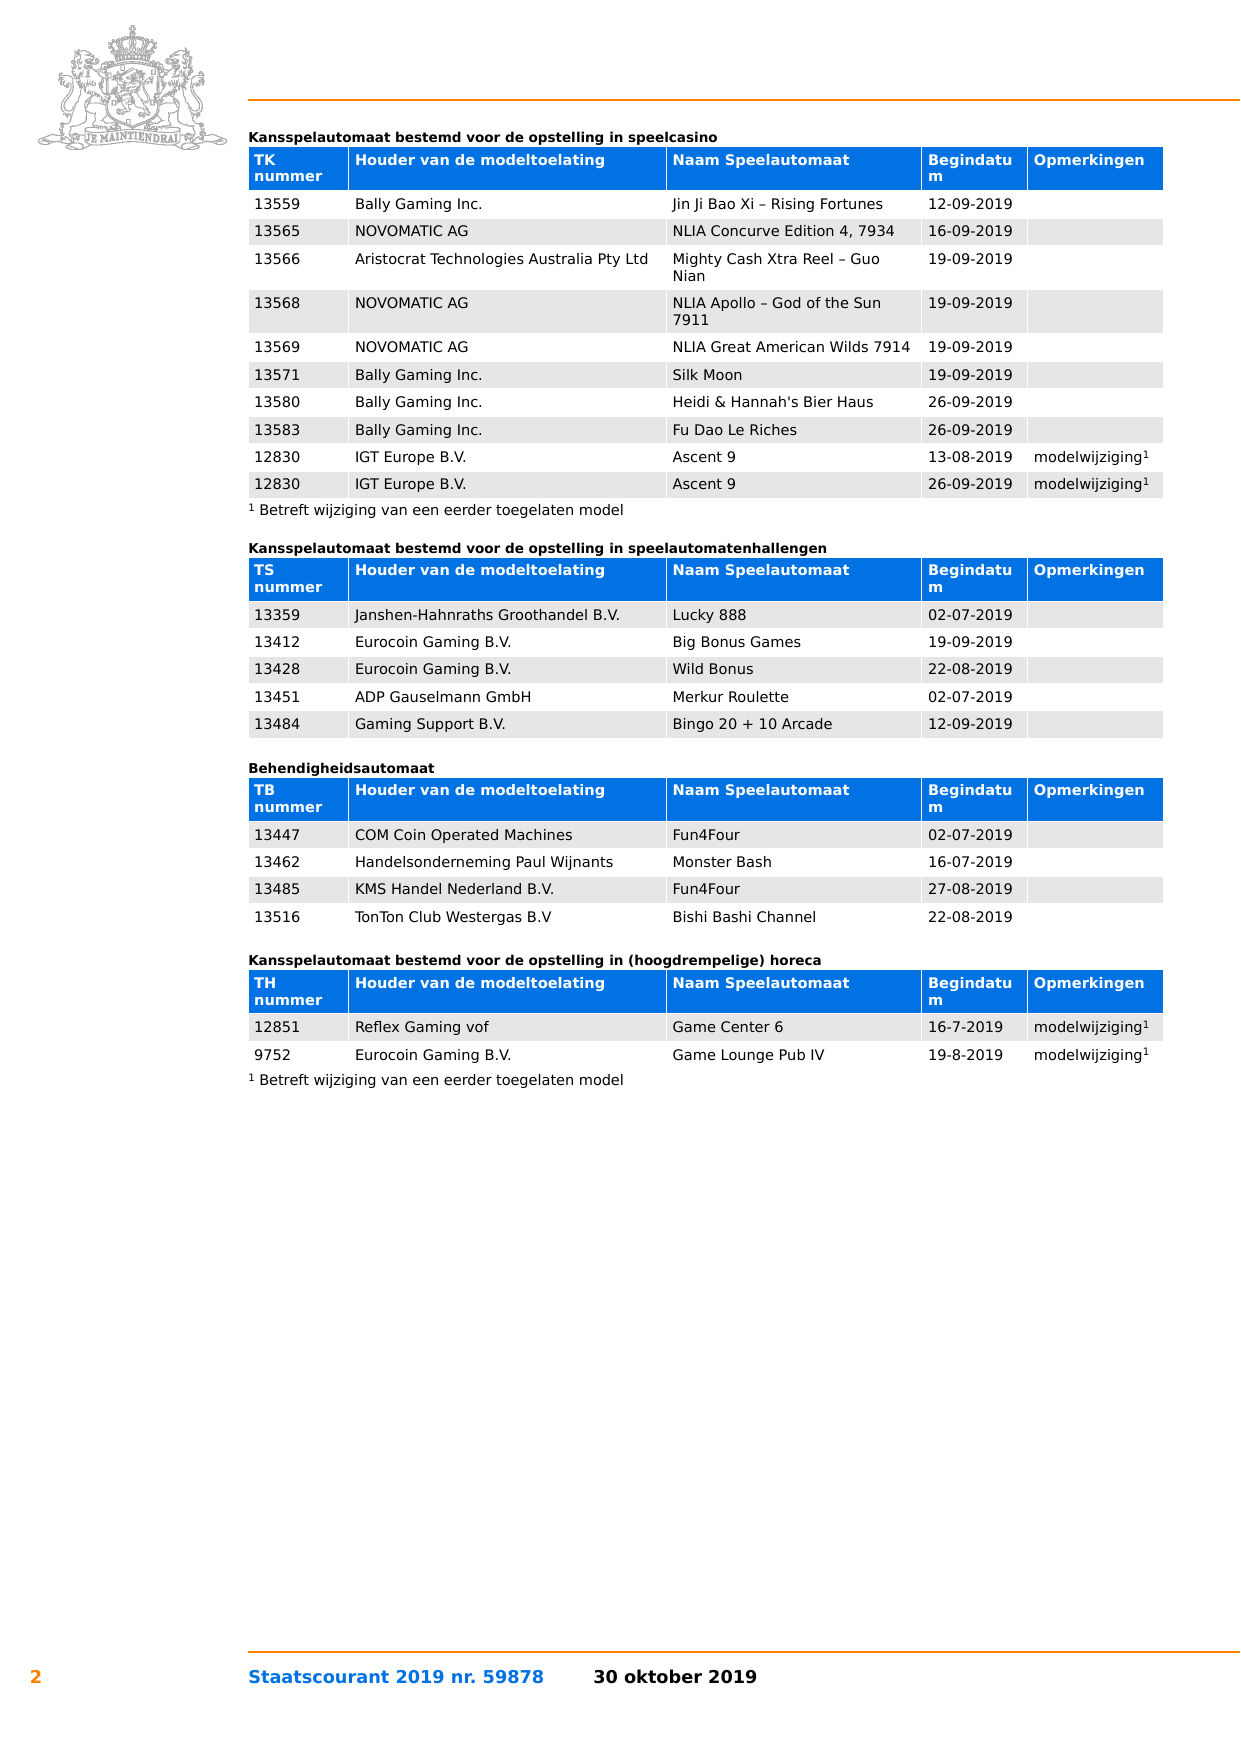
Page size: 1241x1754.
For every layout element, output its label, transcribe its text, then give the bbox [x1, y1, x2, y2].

table_cell [1028, 290, 1163, 333]
table_cell [1028, 191, 1163, 217]
table_cell Handelsonderneming Paul Wijnants [349, 849, 666, 876]
table_cell 22-08-2019 [922, 657, 1027, 683]
table_cell Silk Moon [667, 362, 921, 388]
table_cell Houder van de modeltoelating [349, 970, 666, 1013]
table_cell Naam Speelautomaat [667, 147, 921, 190]
table_cell IGT Europe B.V. [349, 444, 666, 471]
table_cell 13-08-2019 [922, 444, 1027, 471]
table_cell 13412 [249, 629, 348, 656]
table_cell Naam Speelautomaat [667, 558, 921, 601]
table_cell ADP Gauselmann GmbH [349, 684, 666, 710]
table_cell [1028, 684, 1163, 710]
table_cell Houder van de modeltoelating [349, 147, 666, 190]
table_cell 19-8-2019 [922, 1042, 1027, 1068]
table_cell 12-09-2019 [922, 191, 1027, 217]
table_cell 13484 [249, 711, 348, 738]
table_cell 13583 [249, 417, 348, 443]
table_cell Game Center 6 [667, 1014, 921, 1041]
table_cell Bingo 20 + 10 Arcade [667, 711, 921, 738]
table_cell 13462 [249, 849, 348, 876]
table_cell Fun4Four [667, 822, 921, 848]
table_cell Eurocoin Gaming B.V. [349, 629, 666, 656]
table_cell Eurocoin Gaming B.V. [349, 657, 666, 683]
table_cell [1028, 389, 1163, 416]
table_cell [1028, 602, 1163, 628]
table_cell Gaming Support B.V. [349, 711, 666, 738]
table_cell 02-07-2019 [922, 602, 1027, 628]
table_cell 13447 [249, 822, 348, 848]
table_cell 27-08-2019 [922, 877, 1027, 903]
table_cell Fun4Four [667, 877, 921, 903]
table_cell NLIA Concurve Edition 4, 7934 [667, 219, 921, 245]
table_cell Big Bonus Games [667, 629, 921, 656]
table_cell 12-09-2019 [922, 711, 1027, 738]
table_cell [1028, 877, 1163, 903]
table_cell Opmerkingen [1028, 558, 1163, 601]
table_cell 19-09-2019 [922, 629, 1027, 656]
table_cell Begindatum [922, 558, 1027, 601]
table_cell 26-09-2019 [922, 472, 1027, 498]
table_cell 19-09-2019 [922, 246, 1027, 289]
table_cell [1028, 246, 1163, 289]
table_cell 19-09-2019 [922, 362, 1027, 388]
table_cell 1 Betreft wijziging van een eerder toegelaten model [248, 499, 1163, 519]
table_header Behendigheidsautomaat [248, 761, 1163, 776]
table_cell 13568 [249, 290, 348, 333]
table_cell 13516 [249, 904, 348, 930]
table_cell 13428 [249, 657, 348, 683]
table_cell 13359 [249, 602, 348, 628]
table_cell Begindatum [922, 970, 1027, 1013]
table_cell 16-09-2019 [922, 219, 1027, 245]
table_cell modelwijziging1 [1028, 1014, 1163, 1041]
table_cell 9752 [249, 1042, 348, 1068]
table_cell Heidi & Hannah's Bier Haus [667, 389, 921, 416]
table_cell Lucky 888 [667, 602, 921, 628]
table_cell [1028, 417, 1163, 443]
table_cell Naam Speelautomaat [667, 778, 921, 821]
table_cell Janshen-Hahnraths Groothandel B.V. [349, 602, 666, 628]
table_cell Wild Bonus [667, 657, 921, 683]
table_cell [1028, 849, 1163, 876]
table_cell [1028, 822, 1163, 848]
table_cell 22-08-2019 [922, 904, 1027, 930]
table_cell Bally Gaming Inc. [349, 362, 666, 388]
table_cell Bishi Bashi Channel [667, 904, 921, 930]
table_cell 16-7-2019 [922, 1014, 1027, 1041]
table_cell TK nummer [249, 147, 348, 190]
table_cell Mighty Cash Xtra Reel – Guo Nian [667, 246, 921, 289]
table_cell [1028, 657, 1163, 683]
table_cell [1028, 711, 1163, 738]
table_cell Houder van de modeltoelating [349, 558, 666, 601]
table_cell Bally Gaming Inc. [349, 389, 666, 416]
table_cell [1028, 629, 1163, 656]
table_cell 13569 [249, 335, 348, 361]
table_cell [1028, 219, 1163, 245]
table_cell 02-07-2019 [922, 822, 1027, 848]
table_cell modelwijziging1 [1028, 472, 1163, 498]
table_cell 26-09-2019 [922, 417, 1027, 443]
table_cell NLIA Apollo – God of the Sun 7911 [667, 290, 921, 333]
table_cell modelwijziging1 [1028, 1042, 1163, 1068]
table_cell IGT Europe B.V. [349, 472, 666, 498]
table_cell Monster Bash [667, 849, 921, 876]
table_cell COM Coin Operated Machines [349, 822, 666, 848]
picture [38, 25, 227, 150]
table_cell 12830 [249, 444, 348, 471]
table_cell 02-07-2019 [922, 684, 1027, 710]
table_cell 12851 [249, 1014, 348, 1041]
table_cell TonTon Club Westergas B.V [349, 904, 666, 930]
table_cell 13485 [249, 877, 348, 903]
table_cell NOVOMATIC AG [349, 290, 666, 333]
table_cell TS nummer [249, 558, 348, 601]
table_cell Ascent 9 [667, 444, 921, 471]
table_cell 26-09-2019 [922, 389, 1027, 416]
table_cell Begindatum [922, 147, 1027, 190]
table_cell modelwijziging1 [1028, 444, 1163, 471]
table_cell [1028, 362, 1163, 388]
table_cell Opmerkingen [1028, 778, 1163, 821]
table_cell 13559 [249, 191, 348, 217]
table_cell Merkur Roulette [667, 684, 921, 710]
table_cell [1028, 904, 1163, 930]
table_cell [1028, 335, 1163, 361]
table_header Kansspelautomaat bestemd voor de opstelling in (hoogdrempelige) horeca [248, 953, 1163, 969]
table_cell Bally Gaming Inc. [349, 191, 666, 217]
table_cell Game Lounge Pub IV [667, 1042, 921, 1068]
table_cell 12830 [249, 472, 348, 498]
table_cell 1 Betreft wijziging van een eerder toegelaten model [248, 1069, 1163, 1089]
table_cell TB nummer [249, 778, 348, 821]
table_cell Eurocoin Gaming B.V. [349, 1042, 666, 1068]
table_cell TH nummer [249, 970, 348, 1013]
table_cell 19-09-2019 [922, 335, 1027, 361]
table_cell 19-09-2019 [922, 290, 1027, 333]
table_cell 16-07-2019 [922, 849, 1027, 876]
table_cell Opmerkingen [1028, 970, 1163, 1013]
table_cell Opmerkingen [1028, 147, 1163, 190]
table_cell NOVOMATIC AG [349, 219, 666, 245]
table_cell Reflex Gaming vof [349, 1014, 666, 1041]
table_header Kansspelautomaat bestemd voor de opstelling in speelcasino [248, 130, 1163, 146]
table_cell Begindatum [922, 778, 1027, 821]
table_cell KMS Handel Nederland B.V. [349, 877, 666, 903]
table_cell Bally Gaming Inc. [349, 417, 666, 443]
table_cell NOVOMATIC AG [349, 335, 666, 361]
table_cell Houder van de modeltoelating [349, 778, 666, 821]
table_cell NLIA Great American Wilds 7914 [667, 335, 921, 361]
table_cell 13580 [249, 389, 348, 416]
table_cell Naam Speelautomaat [667, 970, 921, 1013]
table_cell Aristocrat Technologies Australia Pty Ltd [349, 246, 666, 289]
table_cell 13451 [249, 684, 348, 710]
table_cell 13566 [249, 246, 348, 289]
table_cell Fu Dao Le Riches [667, 417, 921, 443]
table_header Kansspelautomaat bestemd voor de opstelling in speelautomatenhallengen [248, 541, 1163, 556]
table_cell 13571 [249, 362, 348, 388]
table_cell Jin Ji Bao Xi – Rising Fortunes [667, 191, 921, 217]
table_cell Ascent 9 [667, 472, 921, 498]
table_cell 13565 [249, 219, 348, 245]
